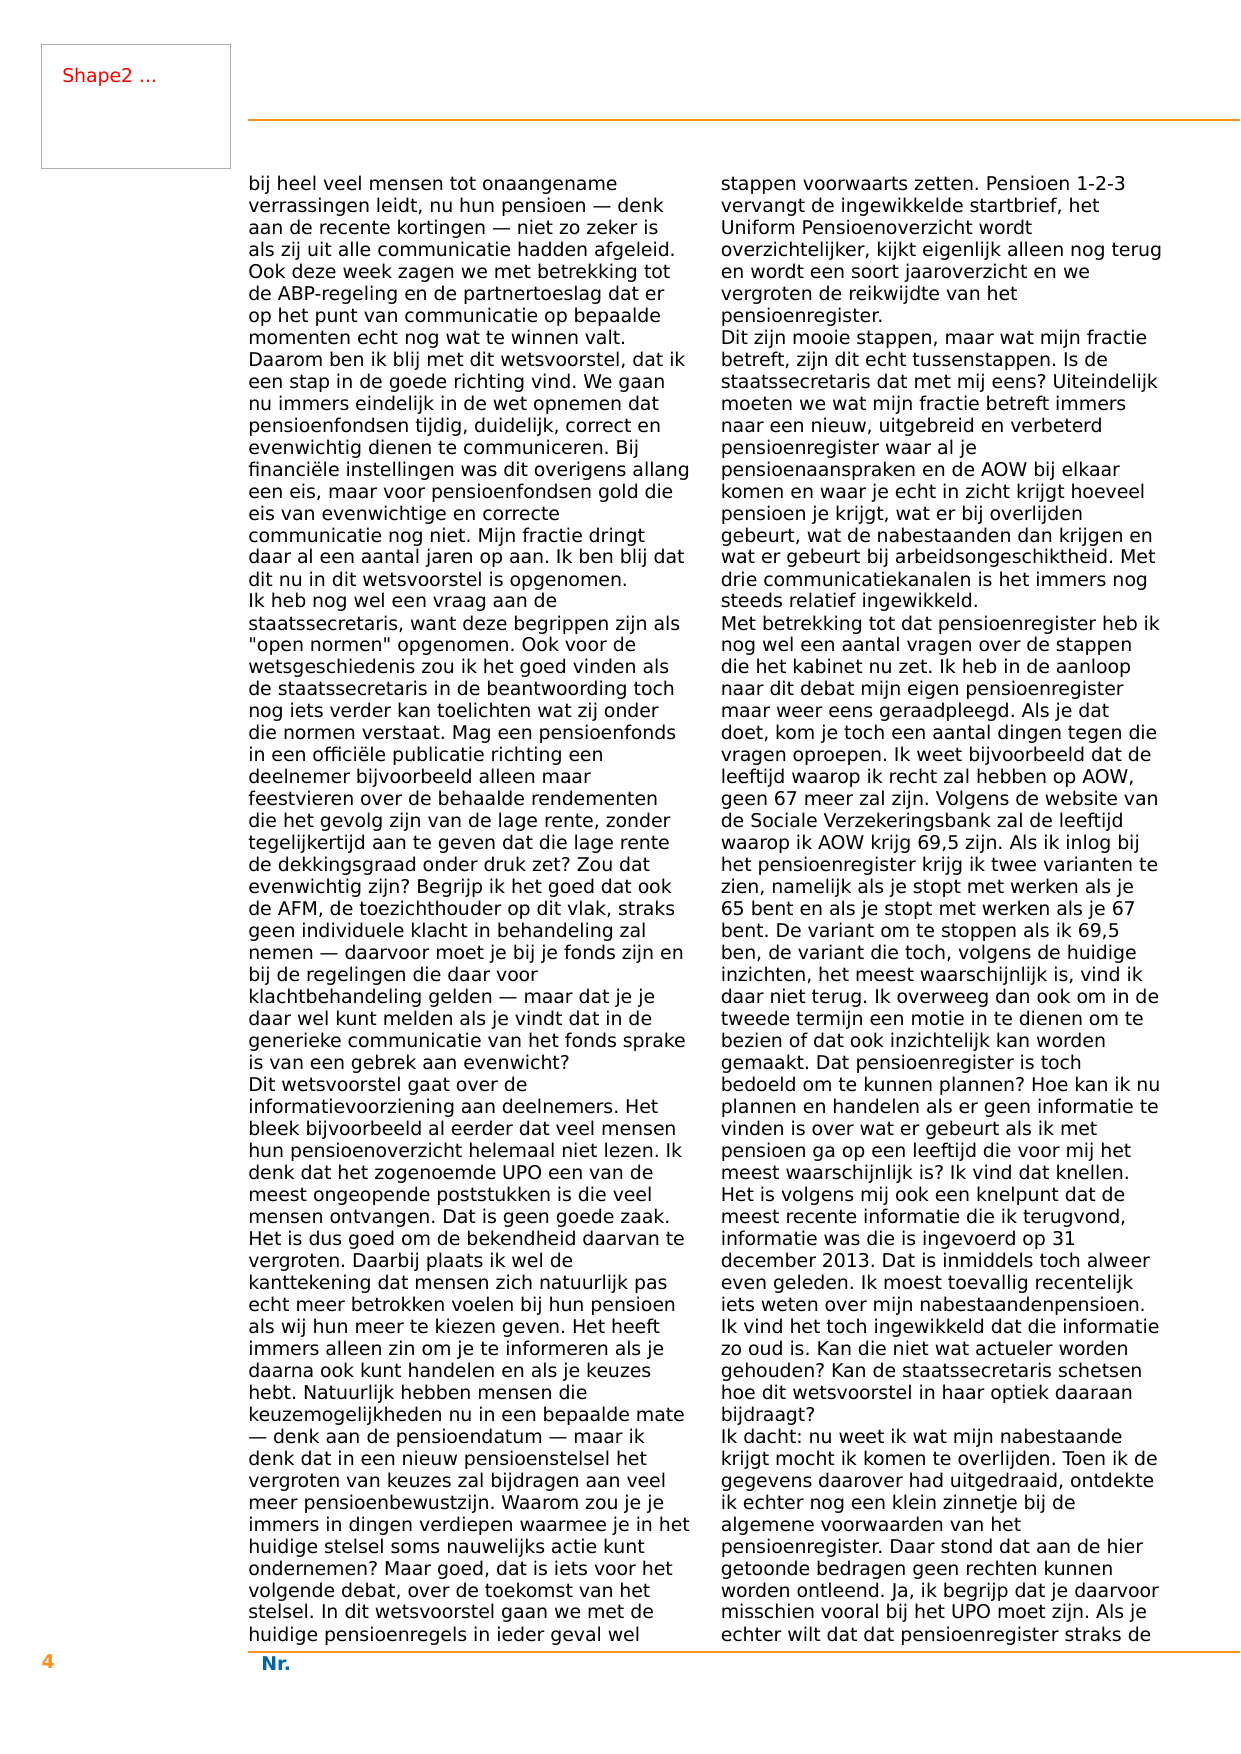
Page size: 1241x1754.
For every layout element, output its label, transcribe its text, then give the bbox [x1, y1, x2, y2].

text Dit zijn mooie stappen, maar wat mijn fractie betreft, zijn dit echt tussenstappen. Is de staatssecretaris dat met mij eens? Uiteindelijk moeten we wat mijn fractie betreft immers naar een nieuw, uitgebreid en verbeterd pensioenregister waar al je pensioenaanspraken en de AOW bij elkaar komen en waar je echt in zicht krijgt hoeveel pensioen je krijgt, wat er bij overlijden gebeurt, wat de nabestaanden dan krijgen en wat er gebeurt bij arbeidsongeschiktheid. Met drie communicatiekanalen is het immers nog steeds relatief ingewikkeld. [721, 327, 1163, 612]
text Het is volgens mij ook een knelpunt dat de meest recente informatie die ik terugvond, informatie was die is ingevoerd op 31 december 2013. Dat is inmiddels toch alweer even geleden. Ik moest toevallig recentelijk iets weten over mijn nabestaandenpensioen. Ik vind het toch ingewikkeld dat die informatie zo oud is. Kan die niet wat actueler worden gehouden? Kan de staatssecretaris schetsen hoe dit wetsvoorstel in haar optiek daaraan bijdraagt? [721, 1184, 1163, 1426]
text bij heel veel mensen tot onaangename verrassingen leidt, nu hun pensioen — denk aan de recente kortingen — niet zo zeker is als zij uit alle communicatie hadden afgeleid. Ook deze week zagen we met betrekking tot de ABP-regeling en de partnertoeslag dat er op het punt van communicatie op bepaalde momenten echt nog wat te winnen valt. [248, 173, 691, 349]
text Met betrekking tot dat pensioenregister heb ik nog wel een aantal vragen over de stappen die het kabinet nu zet. Ik heb in de aanloop naar dit debat mijn eigen pensioenregister maar weer eens geraadpleegd. Als je dat doet, kom je toch een aantal dingen tegen die vragen oproepen. Ik weet bijvoorbeeld dat de leeftijd waarop ik recht zal hebben op AOW, geen 67 meer zal zijn. Volgens de website van de Sociale Verzekeringsbank zal de leeftijd waarop ik AOW krijg 69,5 zijn. Als ik inlog bij het pensioenregister krijg ik twee varianten te zien, namelijk als je stopt met werken als je 65 bent en als je stopt met werken als je 67 bent. De variant om te stoppen als ik 69,5 ben, de variant die toch, volgens de huidige inzichten, het meest waarschijnlijk is, vind ik daar niet terug. Ik overweeg dan ook om in de tweede termijn een motie in te dienen om te bezien of dat ook inzichtelijk kan worden gemaakt. Dat pensioenregister is toch bedoeld om te kunnen plannen? Hoe kan ik nu plannen en handelen als er geen informatie te vinden is over wat er gebeurt als ik met pensioen ga op een leeftijd die voor mij het meest waarschijnlijk is? Ik vind dat knellen. [721, 612, 1163, 1184]
text Dit wetsvoorstel gaat over de informatievoorziening aan deelnemers. Het bleek bijvoorbeeld al eerder dat veel mensen hun pensioenoverzicht helemaal niet lezen. Ik denk dat het zogenoemde UPO een van de meest ongeopende poststukken is die veel mensen ontvangen. Dat is geen goede zaak. Het is dus goed om de bekendheid daarvan te vergroten. Daarbij plaats ik wel de kanttekening dat mensen zich natuurlijk pas echt meer betrokken voelen bij hun pensioen als wij hun meer te kiezen geven. Het heeft immers alleen zin om je te informeren als je daarna ook kunt handelen en als je keuzes hebt. Natuurlijk hebben mensen die keuzemogelijkheden nu in een bepaalde mate — denk aan de pensioendatum — maar ik denk dat in een nieuw pensioenstelsel het vergroten van keuzes zal bijdragen aan veel meer pensioenbewustzijn. Waarom zou je je immers in dingen verdiepen waarmee je in het huidige stelsel soms nauwelijks actie kunt ondernemen? Maar goed, dat is iets voor het volgende debat, over de toekomst van het stelsel. In dit wetsvoorstel gaan we met de huidige pensioenregels in ieder geval wel [248, 1074, 691, 1645]
text Ik dacht: nu weet ik wat mijn nabestaande krijgt mocht ik komen te overlijden. Toen ik de gegevens daarover had uitgedraaid, ontdekte ik echter nog een klein zinnetje bij de algemene voorwaarden van het pensioenregister. Daar stond dat aan de hier getoonde bedragen geen rechten kunnen worden ontleend. Ja, ik begrijp dat je daarvoor misschien vooral bij het UPO moet zijn. Als je echter wilt dat dat pensioenregister straks de [721, 1426, 1163, 1645]
text stappen voorwaarts zetten. Pensioen 1-2-3 vervangt de ingewikkelde startbrief, het Uniform Pensioenoverzicht wordt overzichtelijker, kijkt eigenlijk alleen nog terug en wordt een soort jaaroverzicht en we vergroten de reikwijdte van het pensioenregister. [721, 173, 1163, 327]
text Daarom ben ik blij met dit wetsvoorstel, dat ik een stap in de goede richting vind. We gaan nu immers eindelijk in de wet opnemen dat pensioenfondsen tijdig, duidelijk, correct en evenwichtig dienen te communiceren. Bij financiële instellingen was dit overigens allang een eis, maar voor pensioenfondsen gold die eis van evenwichtige en correcte communicatie nog niet. Mijn fractie dringt daar al een aantal jaren op aan. Ik ben blij dat dit nu in dit wetsvoorstel is opgenomen. [248, 349, 691, 590]
text Ik heb nog wel een vraag aan de staatssecretaris, want deze begrippen zijn als "open normen" opgenomen. Ook voor de wetsgeschiedenis zou ik het goed vinden als de staatssecretaris in de beantwoording toch nog iets verder kan toelichten wat zij onder die normen verstaat. Mag een pensioenfonds in een officiële publicatie richting een deelnemer bijvoorbeeld alleen maar feestvieren over de behaalde rendementen die het gevolg zijn van de lage rente, zonder tegelijkertijd aan te geven dat die lage rente de dekkingsgraad onder druk zet? Zou dat evenwichtig zijn? Begrijp ik het goed dat ook de AFM, de toezichthouder op dit vlak, straks geen individuele klacht in behandeling zal nemen — daarvoor moet je bij je fonds zijn en bij de regelingen die daar voor klachtbehandeling gelden — maar dat je je daar wel kunt melden als je vindt dat in de generieke communicatie van het fonds sprake is van een gebrek aan evenwicht? [248, 590, 691, 1074]
